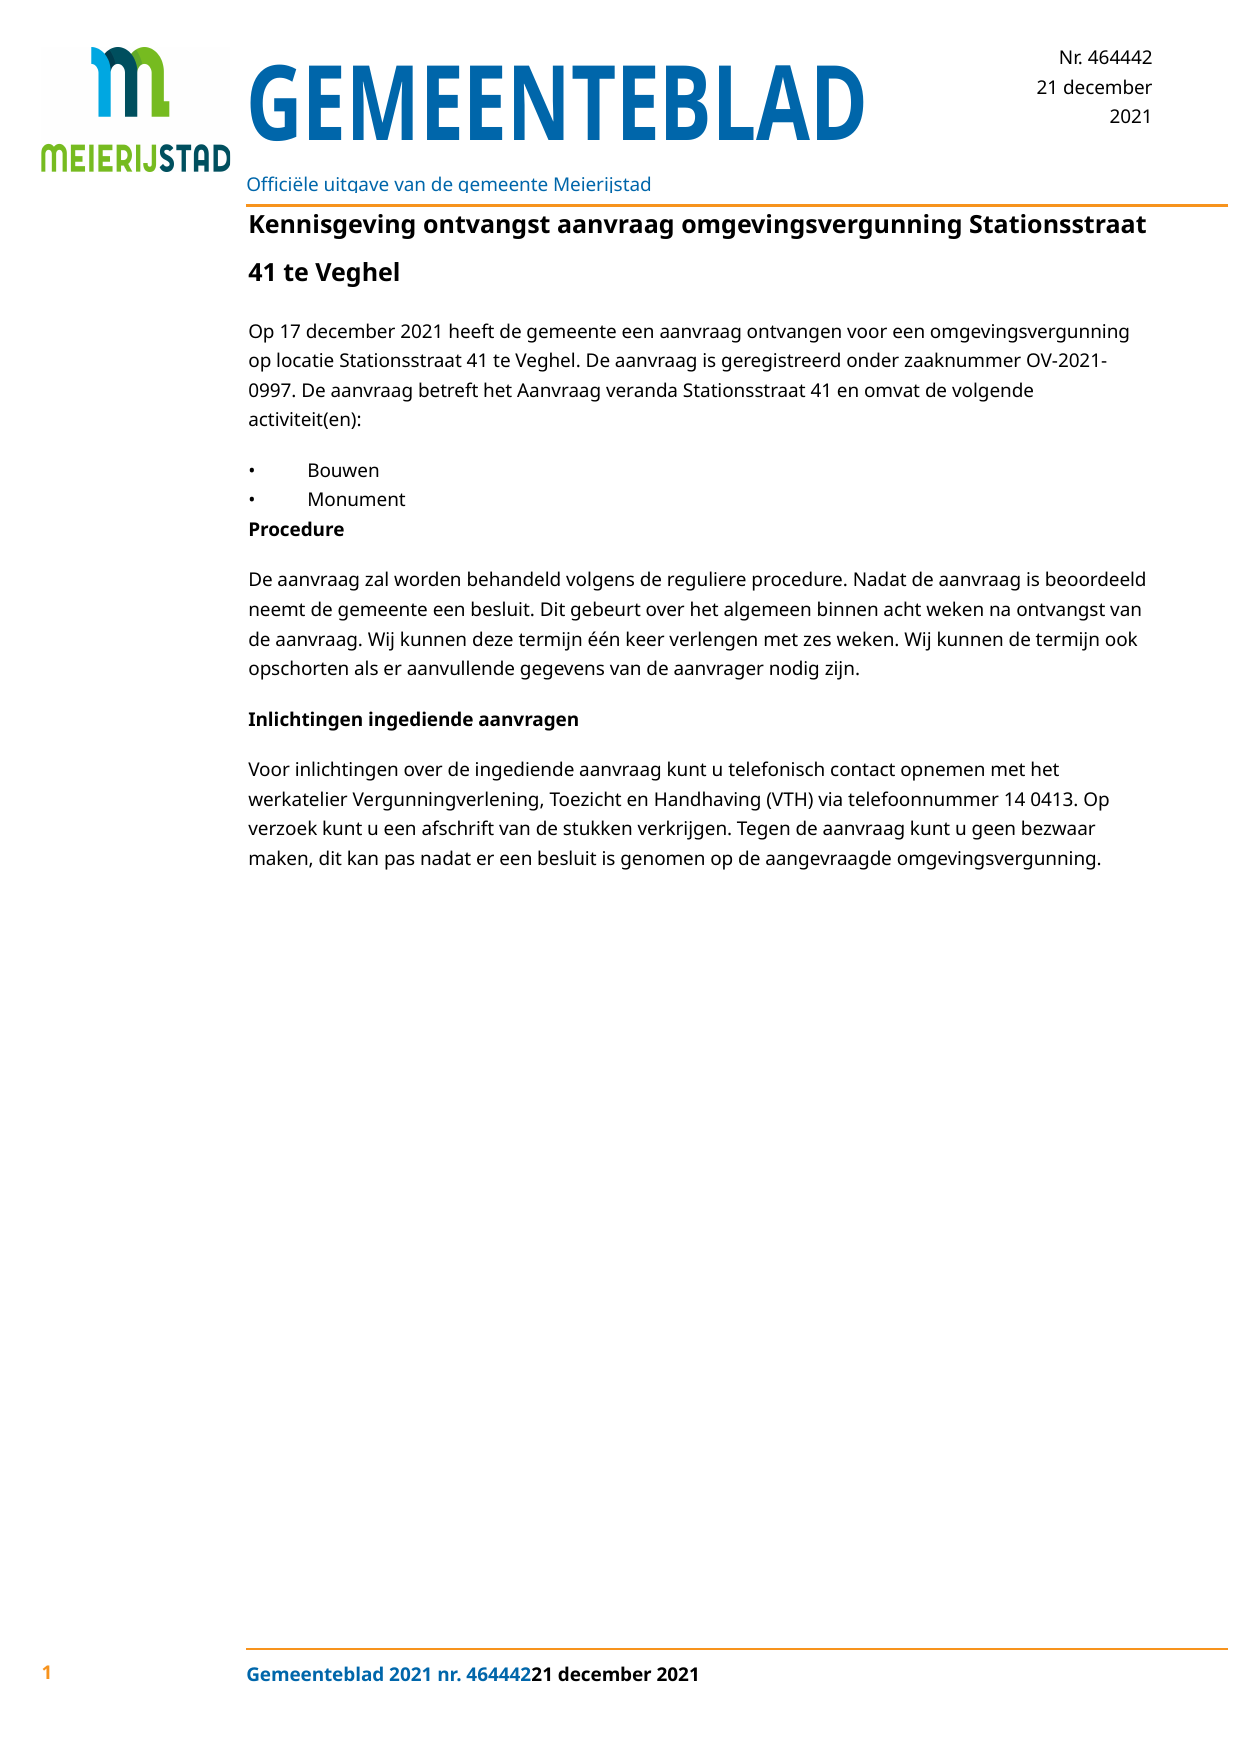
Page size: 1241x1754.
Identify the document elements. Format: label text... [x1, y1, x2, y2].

list Bouwen [248, 457, 1152, 483]
text Inlichtingen ingediende aanvragen [248, 706, 1152, 732]
text Procedure [248, 516, 1152, 542]
text Kennisgeving ontvangst aanvraag omgevingsvergunning Stationsstraat 41 te Veghel [248, 207, 1152, 288]
picture [41, 47, 231, 172]
text De aanvraag zal worden behandeld volgens de reguliere procedure. Nadat de aanvraag is beoordeeld neemt de gemeente een besluit. Dit gebeurt over het algemeen binnen acht weken na ontvangst van de aanvraag. Wij kunnen deze termijn één keer verlengen met zes weken. Wij kunnen de termijn ook opschorten als er aanvullende gegevens van de aanvrager nodig zijn. [248, 567, 1152, 681]
list Monument [248, 487, 1152, 512]
text Voor inlichtingen over de ingediende aanvraag kunt u telefonisch contact opnemen met het werkatelier Vergunningverlening, Toezicht en Handhaving (VTH) via telefoonnummer 14 0413. Op verzoek kunt u een afschrift van de stukken verkrijgen. Tegen de aanvraag kunt u geen bezwaar maken, dit kan pas nadat er een besluit is genomen op de aangevraagde omgevingsvergunning. [248, 756, 1152, 871]
text Op 17 december 2021 heeft de gemeente een aanvraag ontvangen voor een omgevingsvergunning op locatie Stationsstraat 41 te Veghel. De aanvraag is geregistreerd onder zaaknummer OV-2021-0997. De aanvraag betreft het Aanvraag veranda Stationsstraat 41 en omvat de volgende activiteit(en): [248, 318, 1152, 432]
